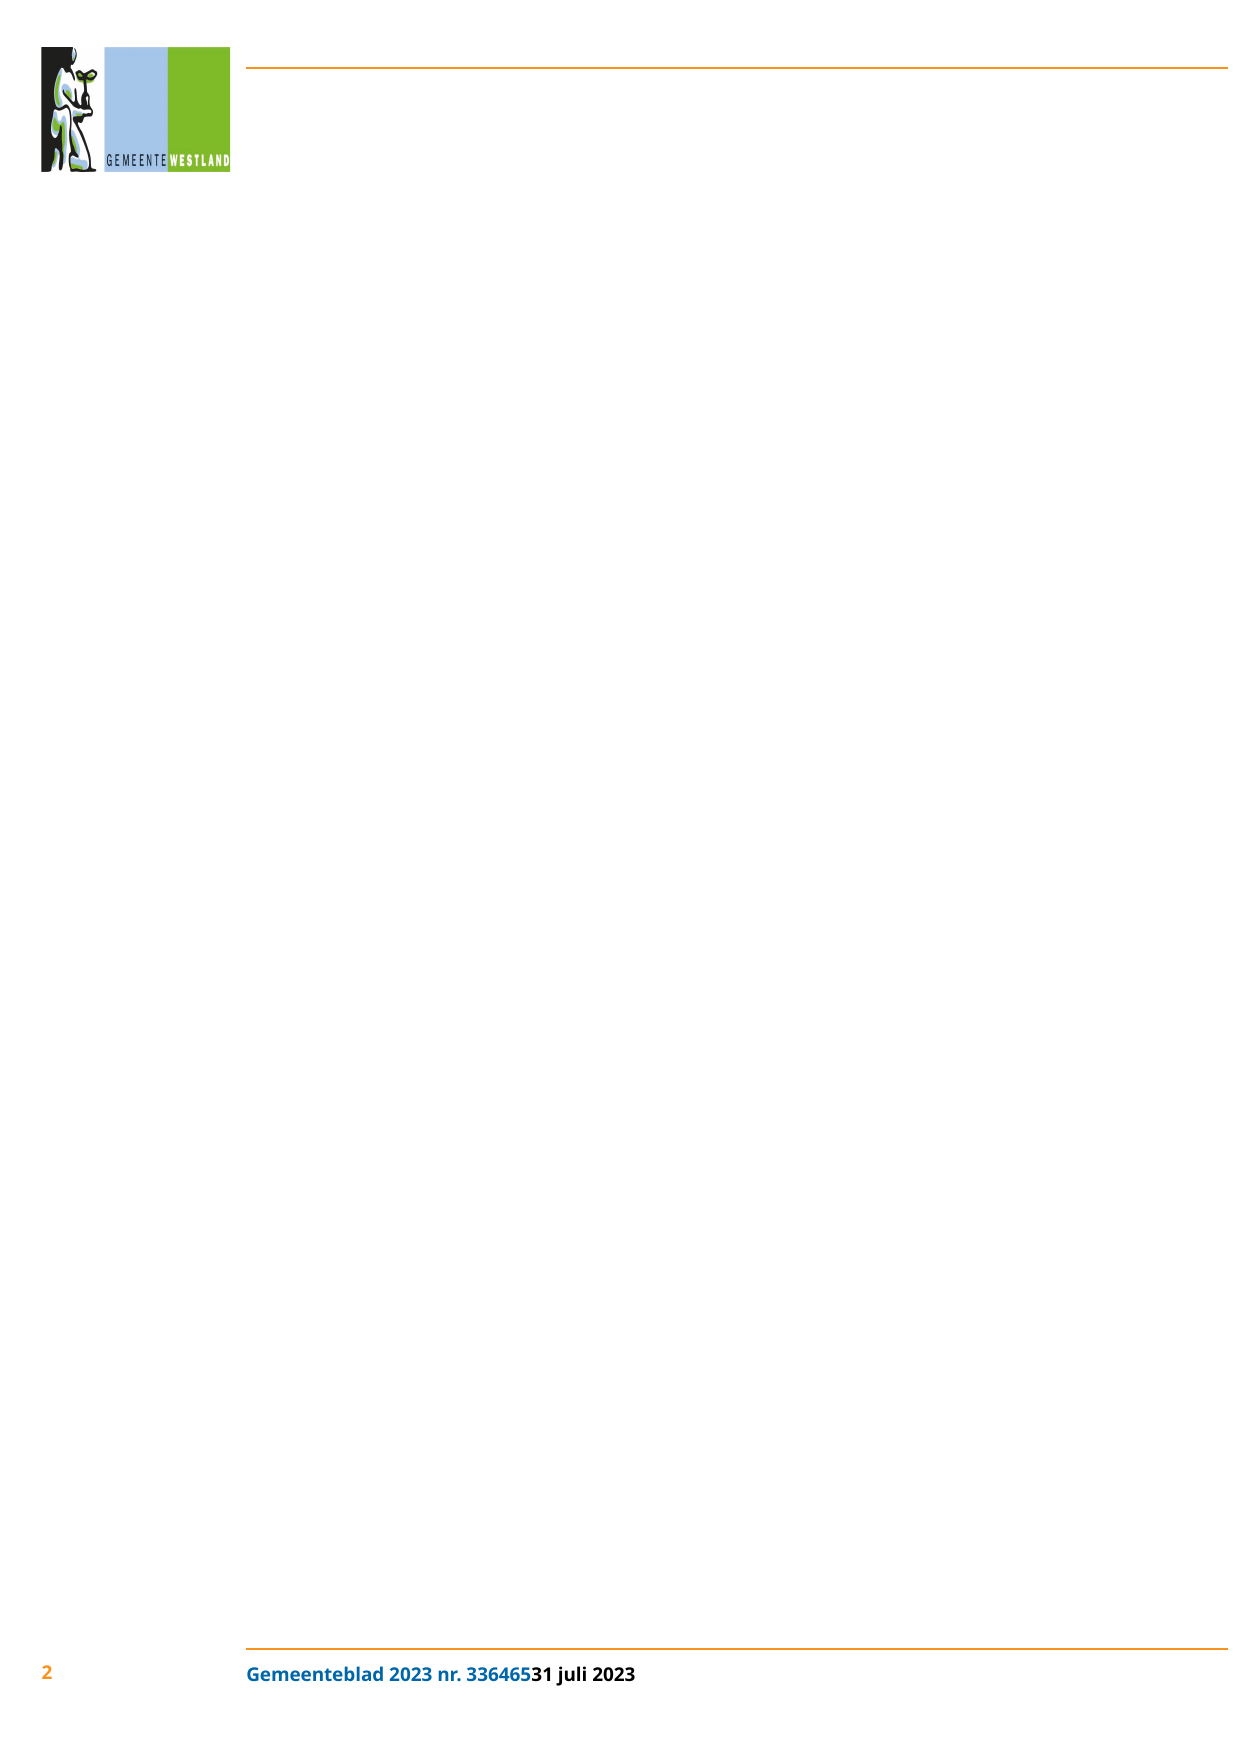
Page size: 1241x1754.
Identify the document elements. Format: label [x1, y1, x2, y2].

picture [41, 47, 231, 172]
